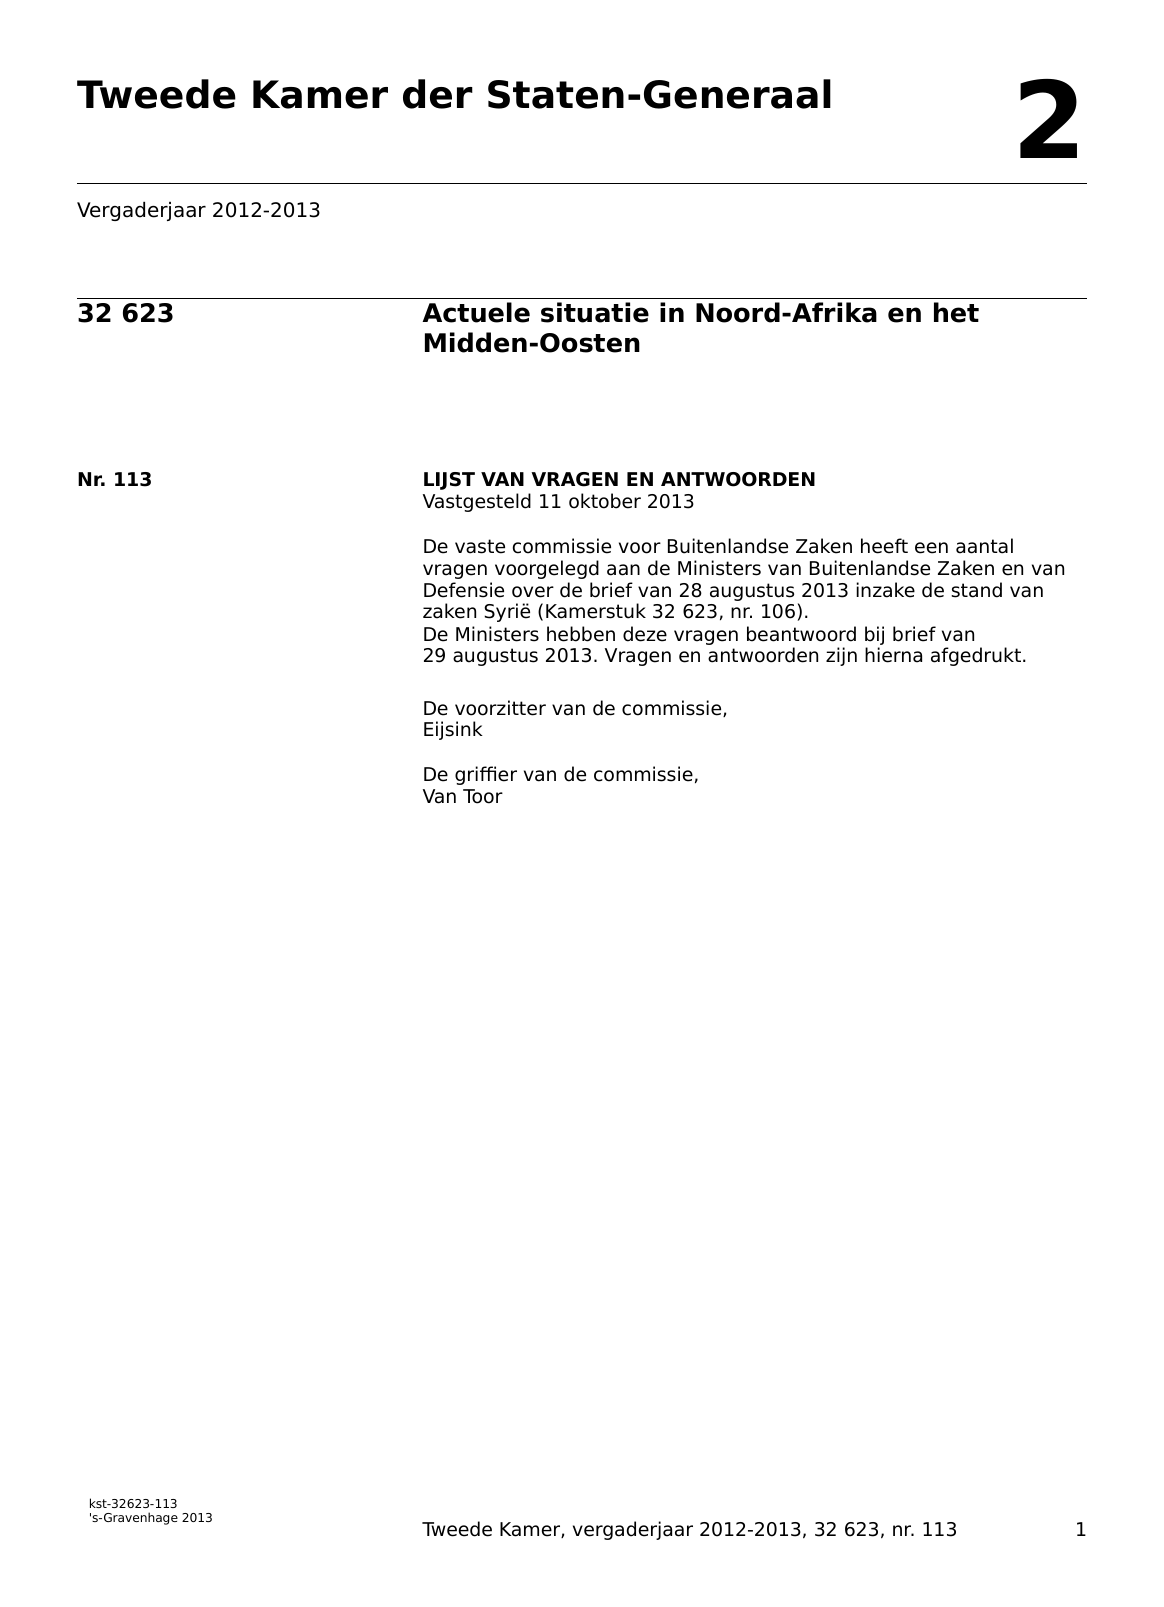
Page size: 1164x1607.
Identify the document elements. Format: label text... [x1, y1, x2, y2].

text De voorzitter van de commissie, Eijsink [422, 697, 1087, 741]
table_header 2 [886, 59, 1087, 183]
subtitle 32 623 Actuele situatie in Noord-Afrika en het Midden-Oosten [77, 299, 1087, 358]
text De vaste commissie voor Buitenlandse Zaken heeft een aantal vragen voorgelegd aan de Ministers van Buitenlandse Zaken en van Defensie over de brief van 28 augustus 2013 inzake de stand van zaken Syrië (Kamerstuk 32 623, nr. 106). [422, 536, 1087, 623]
table_cell Vergaderjaar 2012-2013 [77, 184, 1087, 298]
table_header Tweede Kamer der Staten-Generaal [77, 59, 886, 183]
text 's-Gravenhage 2013 [88, 1511, 323, 1525]
text kst-32623-113 [88, 1497, 323, 1511]
text De griffier van de commissie, Van Toor [422, 763, 1087, 807]
text De Ministers hebben deze vragen beantwoord bij brief van 29 augustus 2013. Vragen en antwoorden zijn hierna afgedrukt. [422, 623, 1087, 667]
text Vastgesteld 11 oktober 2013 [422, 491, 1087, 513]
subtitle Nr. 113 LIJST VAN VRAGEN EN ANTWOORDEN [77, 469, 1087, 491]
